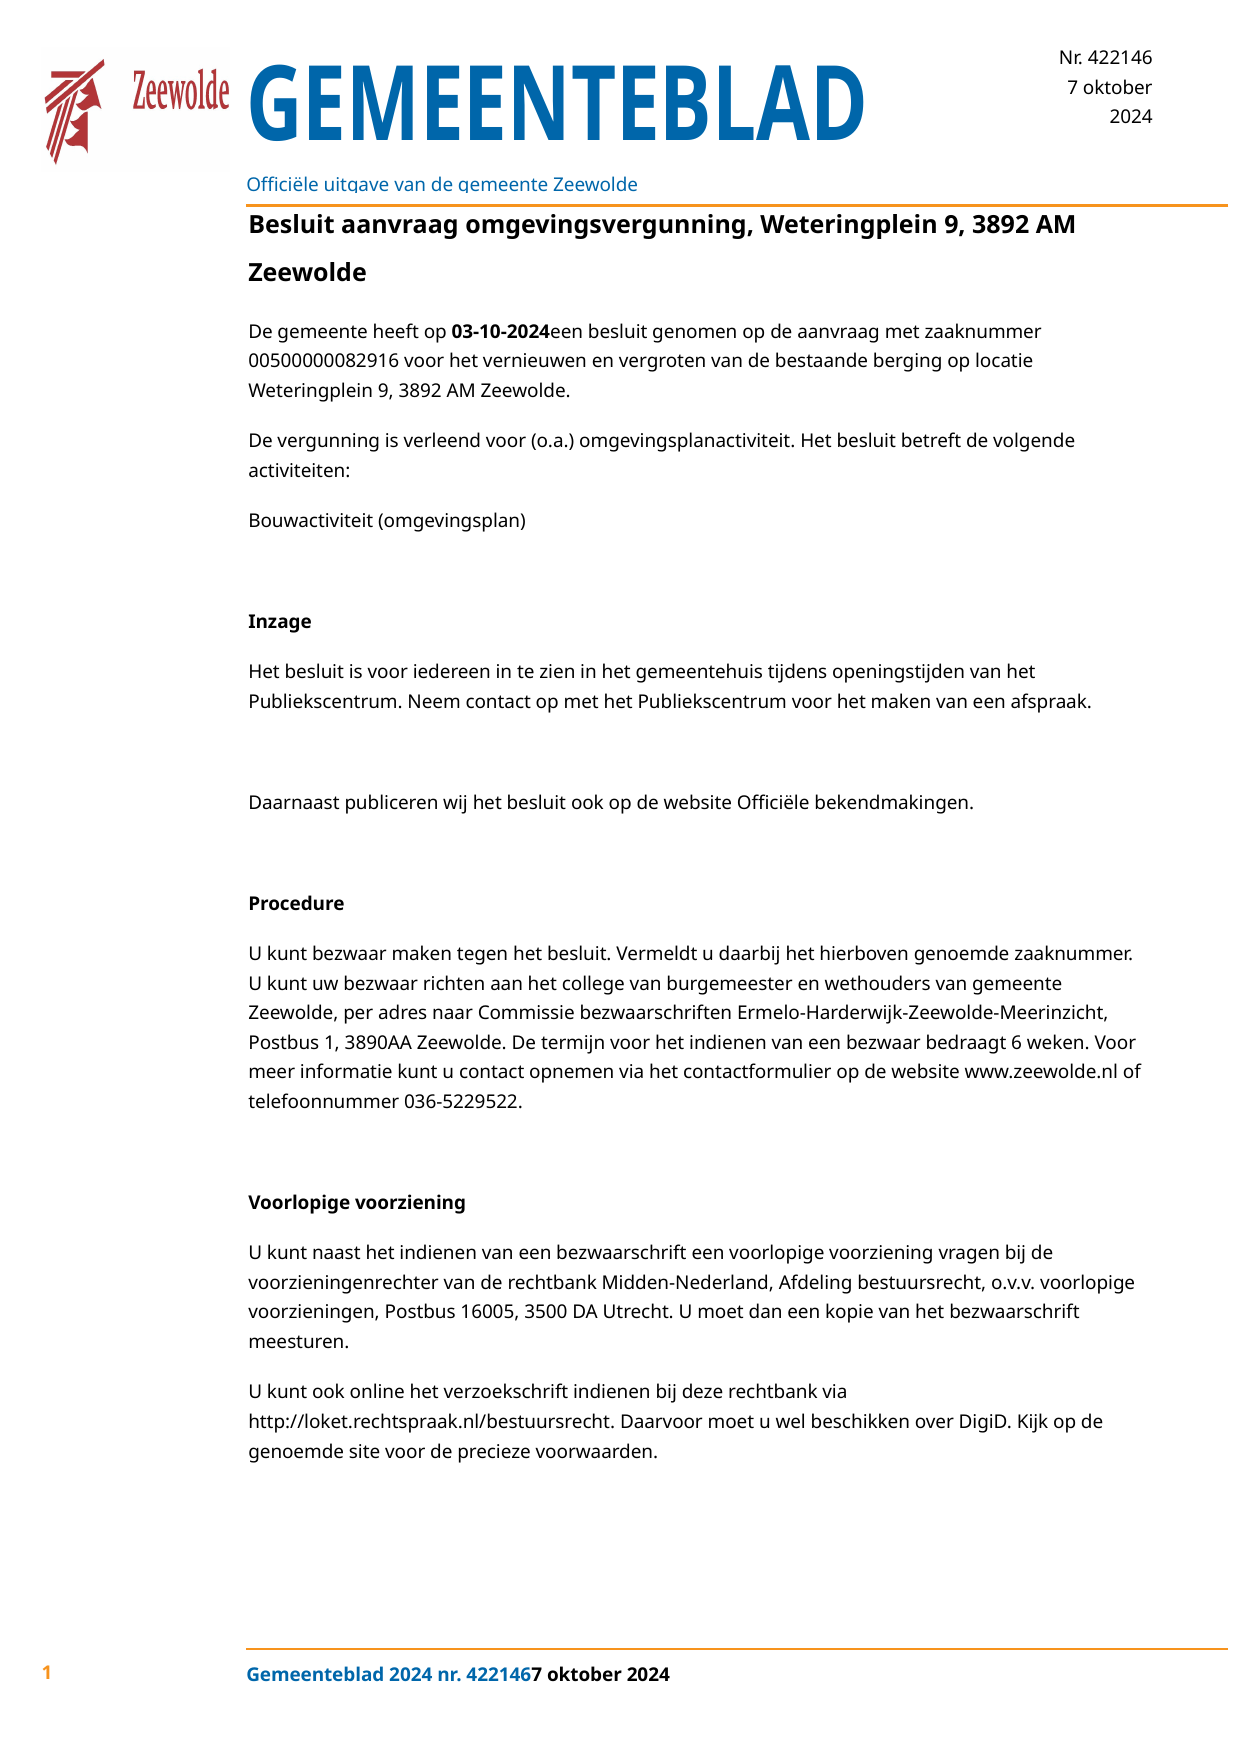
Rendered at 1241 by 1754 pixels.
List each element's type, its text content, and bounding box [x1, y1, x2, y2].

text U kunt ook online het verzoekschrift indienen bij deze rechtbank via http://loket.rechtspraak.nl/bestuursrecht. Daarvoor moet u wel beschikken over DigiD. Kijk op de genoemde site voor de precieze voorwaarden. [248, 1379, 1152, 1464]
text Besluit aanvraag omgevingsvergunning, Weteringplein 9, 3892 AM Zeewolde [248, 207, 1152, 288]
text Procedure [248, 890, 1152, 916]
text U kunt naast het indienen van een bezwaarschrift een voorlopige voorziening vragen bij de voorzieningenrechter van de rechtbank Midden-Nederland, Afdeling bestuursrecht, o.v.v. voorlopige voorzieningen, Postbus 16005, 3500 DA Utrecht. U moet dan een kopie van het bezwaarschrift meesturen. [248, 1239, 1152, 1354]
text U kunt bezwaar maken tegen het besluit. Vermeldt u daarbij het hierboven genoemde zaaknummer. U kunt uw bezwaar richten aan het college van burgemeester en wethouders van gemeente Zeewolde, per adres naar Commissie bezwaarschriften Ermelo-Harderwijk-Zeewolde-Meerinzicht, Postbus 1, 3890AA Zeewolde. De termijn voor het indienen van een bezwaar bedraagt 6 weken. Voor meer informatie kunt u contact opnemen via het contactformulier op de website www.zeewolde.nl of telefoonnummer 036-5229522. [248, 940, 1152, 1114]
text De vergunning is verleend voor (o.a.) omgevingsplanactiviteit. Het besluit betreft de volgende activiteiten: [248, 427, 1152, 483]
text Daarnaast publiceren wij het besluit ook op de website Officiële bekendmakingen. [248, 789, 1152, 815]
picture [41, 47, 231, 172]
text Inzage [248, 608, 1152, 634]
text Het besluit is voor iedereen in te zien in het gemeentehuis tijdens openingstijden van het Publiekscentrum. Neem contact op met het Publiekscentrum voor het maken van een afspraak. [248, 659, 1152, 714]
text Voorlopige voorziening [248, 1189, 1152, 1215]
text Bouwactiviteit (omgevingsplan) [248, 507, 1152, 533]
text De gemeente heeft op 03-10-2024een besluit genomen op de aanvraag met zaaknummer 00500000082916 voor het vernieuwen en vergroten van de bestaande berging op locatie Weteringplein 9, 3892 AM Zeewolde. [248, 318, 1152, 403]
